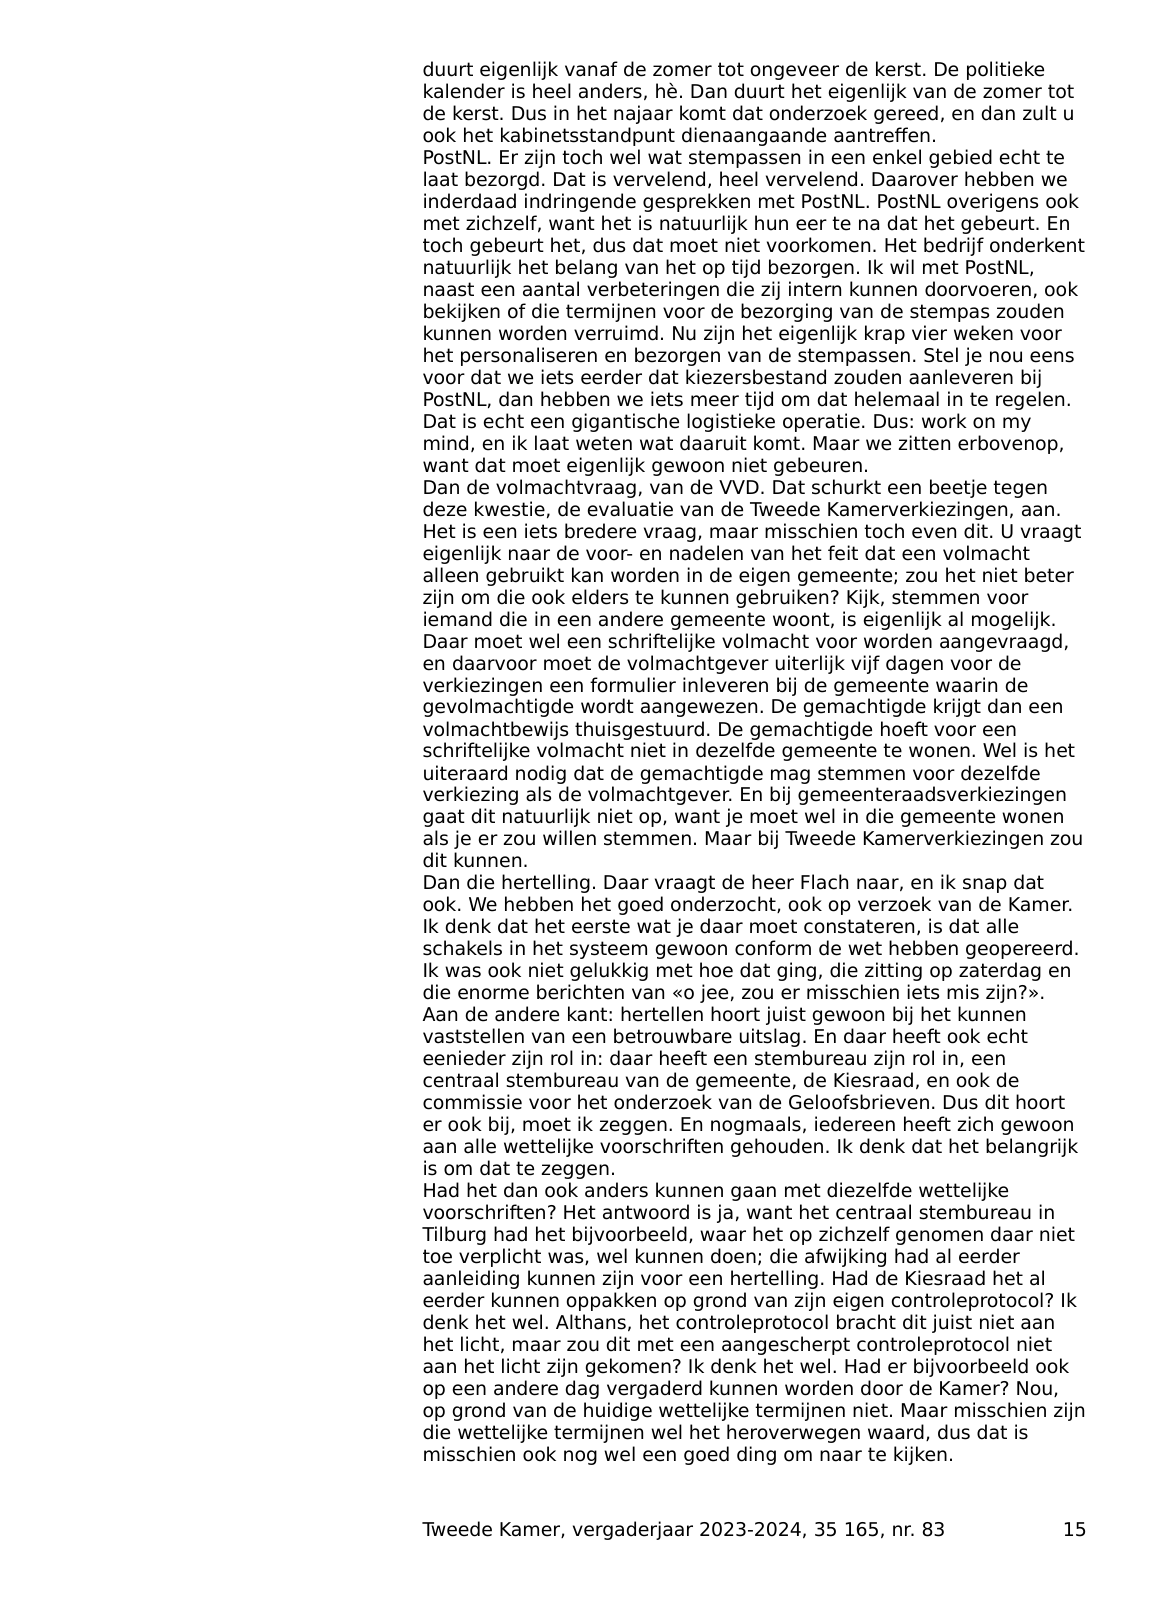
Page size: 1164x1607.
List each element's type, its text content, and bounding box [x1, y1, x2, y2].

text duurt eigenlijk vanaf de zomer tot ongeveer de kerst. De politieke kalender is heel anders, hè. Dan duurt het eigenlijk van de zomer tot de kerst. Dus in het najaar komt dat onderzoek gereed, en dan zult u ook het kabinetsstandpunt dienaangaande aantreffen. [422, 59, 1087, 147]
text Dan die hertelling. Daar vraagt de heer Flach naar, en ik snap dat ook. We hebben het goed onderzocht, ook op verzoek van de Kamer. Ik denk dat het eerste wat je daar moet constateren, is dat alle schakels in het systeem gewoon conform de wet hebben geopereerd. Ik was ook niet gelukkig met hoe dat ging, die zitting op zaterdag en die enorme berichten van «o jee, zou er misschien iets mis zijn?». Aan de andere kant: hertellen hoort juist gewoon bij het kunnen vaststellen van een betrouwbare uitslag. En daar heeft ook echt eenieder zijn rol in: daar heeft een stembureau zijn rol in, een centraal stembureau van de gemeente, de Kiesraad, en ook de commissie voor het onderzoek van de Geloofsbrieven. Dus dit hoort er ook bij, moet ik zeggen. En nogmaals, iedereen heeft zich gewoon aan alle wettelijke voorschriften gehouden. Ik denk dat het belangrijk is om dat te zeggen. [422, 872, 1087, 1180]
text Dan de volmachtvraag, van de VVD. Dat schurkt een beetje tegen deze kwestie, de evaluatie van de Tweede Kamerverkiezingen, aan. Het is een iets bredere vraag, maar misschien toch even dit. U vraagt eigenlijk naar de voor- en nadelen van het feit dat een volmacht alleen gebruikt kan worden in de eigen gemeente; zou het niet beter zijn om die ook elders te kunnen gebruiken? Kijk, stemmen voor iemand die in een andere gemeente woont, is eigenlijk al mogelijk. Daar moet wel een schriftelijke volmacht voor worden aangevraagd, en daarvoor moet de volmachtgever uiterlijk vijf dagen voor de verkiezingen een formulier inleveren bij de gemeente waarin de gevolmachtigde wordt aangewezen. De gemachtigde krijgt dan een volmachtbewijs thuisgestuurd. De gemachtigde hoeft voor een schriftelijke volmacht niet in dezelfde gemeente te wonen. Wel is het uiteraard nodig dat de gemachtigde mag stemmen voor dezelfde verkiezing als de volmachtgever. En bij gemeenteraadsverkiezingen gaat dit natuurlijk niet op, want je moet wel in die gemeente wonen als je er zou willen stemmen. Maar bij Tweede Kamerverkiezingen zou dit kunnen. [422, 477, 1087, 872]
text Had het dan ook anders kunnen gaan met diezelfde wettelijke voorschriften? Het antwoord is ja, want het centraal stembureau in Tilburg had het bijvoorbeeld, waar het op zichzelf genomen daar niet toe verplicht was, wel kunnen doen; die afwijking had al eerder aanleiding kunnen zijn voor een hertelling. Had de Kiesraad het al eerder kunnen oppakken op grond van zijn eigen controleprotocol? Ik denk het wel. Althans, het controleprotocol bracht dit juist niet aan het licht, maar zou dit met een aangescherpt controleprotocol niet aan het licht zijn gekomen? Ik denk het wel. Had er bijvoorbeeld ook op een andere dag vergaderd kunnen worden door de Kamer? Nou, op grond van de huidige wettelijke termijnen niet. Maar misschien zijn die wettelijke termijnen wel het heroverwegen waard, dus dat is misschien ook nog wel een goed ding om naar te kijken. [422, 1180, 1087, 1466]
text PostNL. Er zijn toch wel wat stempassen in een enkel gebied echt te laat bezorgd. Dat is vervelend, heel vervelend. Daarover hebben we inderdaad indringende gesprekken met PostNL. PostNL overigens ook met zichzelf, want het is natuurlijk hun eer te na dat het gebeurt. En toch gebeurt het, dus dat moet niet voorkomen. Het bedrijf onderkent natuurlijk het belang van het op tijd bezorgen. Ik wil met PostNL, naast een aantal verbeteringen die zij intern kunnen doorvoeren, ook bekijken of die termijnen voor de bezorging van de stempas zouden kunnen worden verruimd. Nu zijn het eigenlijk krap vier weken voor het personaliseren en bezorgen van de stempassen. Stel je nou eens voor dat we iets eerder dat kiezersbestand zouden aanleveren bij PostNL, dan hebben we iets meer tijd om dat helemaal in te regelen. Dat is echt een gigantische logistieke operatie. Dus: work on my mind, en ik laat weten wat daaruit komt. Maar we zitten erbovenop, want dat moet eigenlijk gewoon niet gebeuren. [422, 147, 1087, 477]
